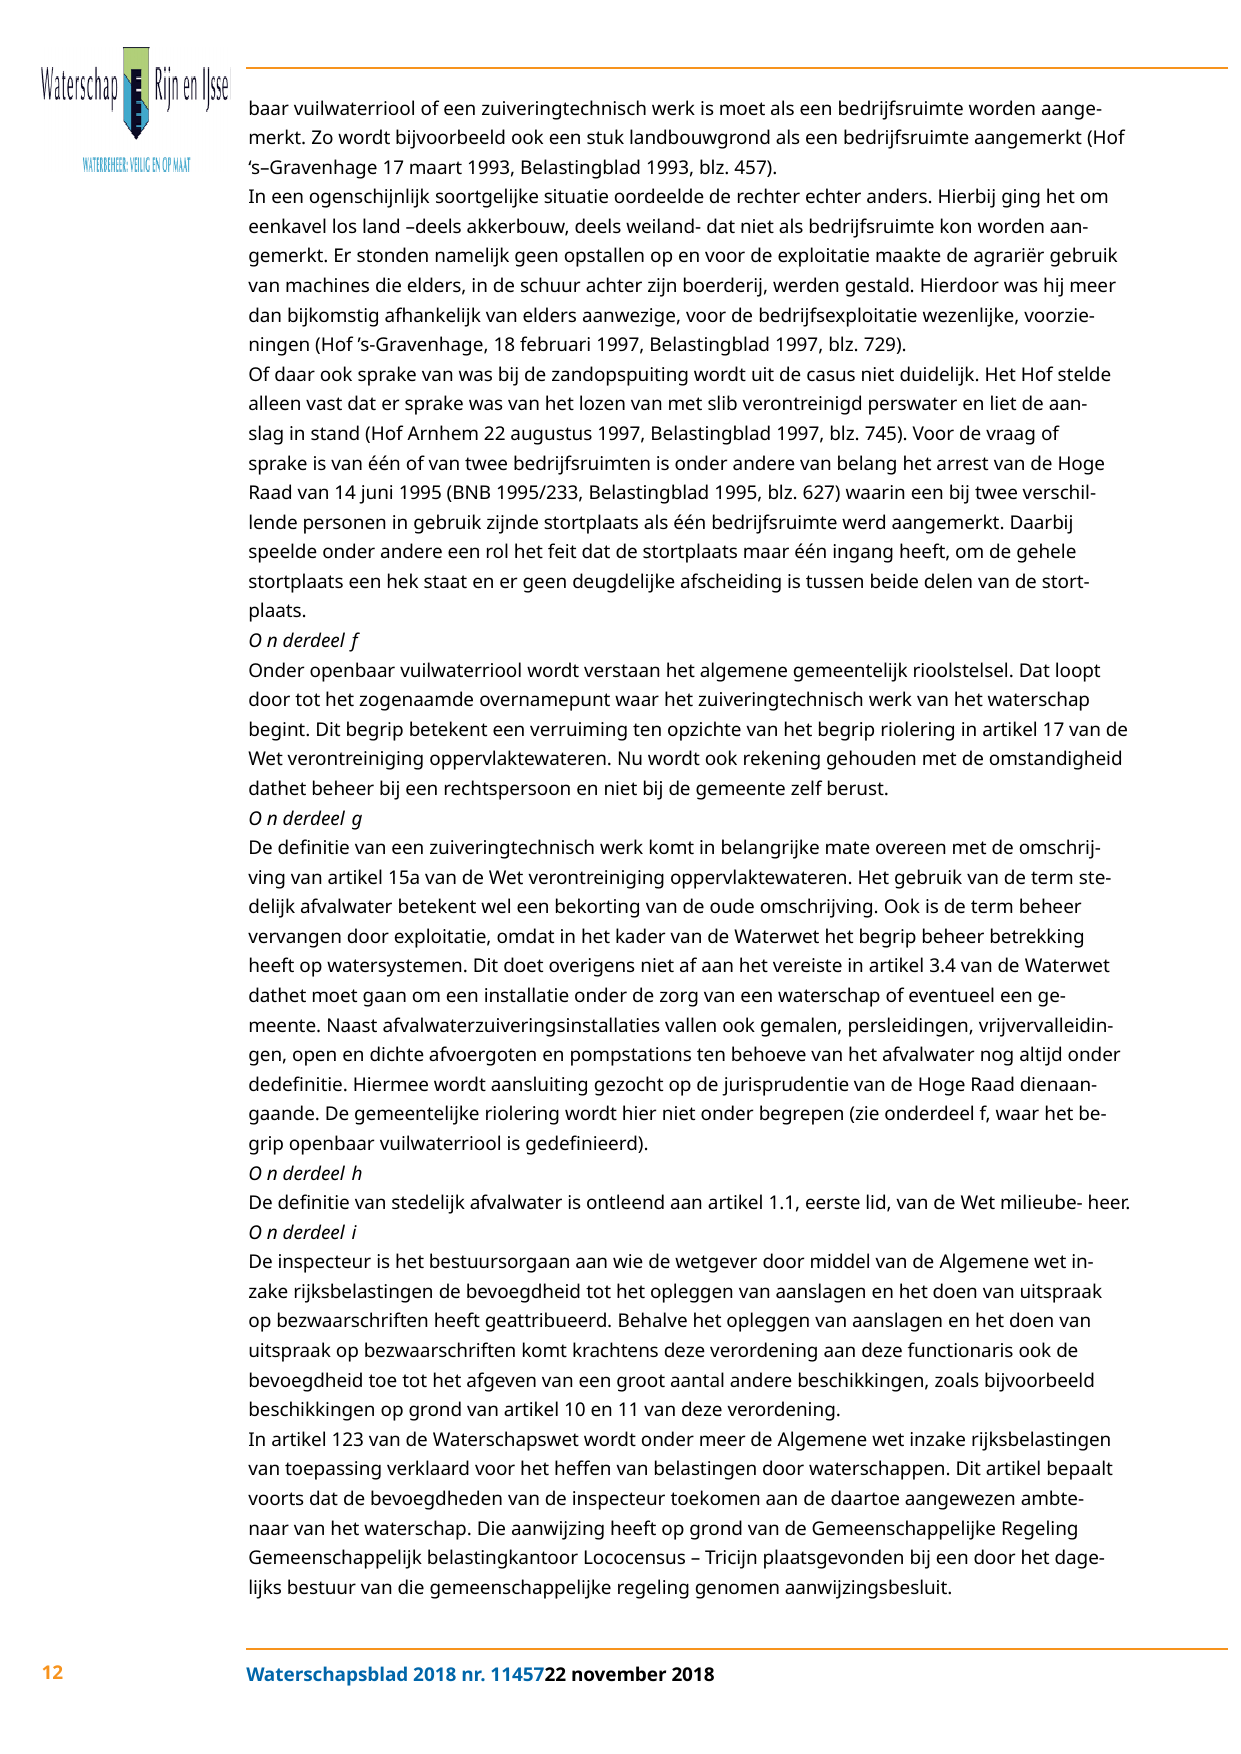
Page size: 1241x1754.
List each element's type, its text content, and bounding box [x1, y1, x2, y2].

text O n derdeel h [248, 1160, 1152, 1186]
text slag in stand (Hof Arnhem 22 augustus 1997, Belastingblad 1997, blz. 745). Voor de vraag of sprake is van één of van twee bedrijfsruimten is onder andere van belang het arrest van de Hoge Raad van 14 juni 1995 (BNB 1995/233, Belastingblad 1995, blz. 627) waarin een bij twee verschil- lende personen in gebruik zijnde stortplaats als één bedrijfsruimte werd aangemerkt. Daarbij speelde onder andere een rol het feit dat de stortplaats maar één ingang heeft, om de gehele stortplaats een hek staat en er geen deugdelijke afscheiding is tussen beide delen van de stort- plaats. [248, 420, 1152, 623]
text baar vuilwaterriool of een zuiveringtechnisch werk is moet als een bedrijfsruimte worden aange- merkt. Zo wordt bijvoorbeeld ook een stuk landbouwgrond als een bedrijfsruimte aangemerkt (Hof [248, 95, 1152, 150]
text In artikel 123 van de Waterschapswet wordt onder meer de Algemene wet inzake rijksbelastingen van toepassing verklaard voor het heffen van belastingen door waterschappen. Dit artikel bepaalt voorts dat de bevoegdheden van de inspecteur toekomen aan de daartoe aangewezen ambte- naar van het waterschap. Die aanwijzing heeft op grond van de Gemeenschappelijke Regeling Gemeenschappelijk belastingkantoor Lococensus – Tricijn plaatsgevonden bij een door het dage- lijks bestuur van die gemeenschappelijke regeling genomen aanwijzingsbesluit. [248, 1426, 1152, 1600]
picture [41, 47, 231, 172]
text De inspecteur is het bestuursorgaan aan wie de wetgever door middel van de Algemene wet in- zake rijksbelastingen de bevoegdheid tot het opleggen van aanslagen en het doen van uitspraak op bezwaarschriften heeft geattribueerd. Behalve het opleggen van aanslagen en het doen van uitspraak op bezwaarschriften komt krachtens deze verordening aan deze functionaris ook de bevoegdheid toe tot het afgeven van een groot aantal andere beschikkingen, zoals bijvoorbeeld beschikkingen op grond van artikel 10 en 11 van deze verordening. [248, 1248, 1152, 1422]
text Onder openbaar vuilwaterriool wordt verstaan het algemene gemeentelijk rioolstelsel. Dat loopt door tot het zogenaamde overnamepunt waar het zuiveringtechnisch werk van het waterschap begint. Dit begrip betekent een verruiming ten opzichte van het begrip riolering in artikel 17 van de Wet verontreiniging oppervlaktewateren. Nu wordt ook rekening gehouden met de omstandigheid dathet beheer bij een rechtspersoon en niet bij de gemeente zelf berust. [248, 657, 1152, 801]
text O n derdeel f [248, 627, 1152, 653]
text Of daar ook sprake van was bij de zandopspuiting wordt uit de casus niet duidelijk. Het Hof stelde alleen vast dat er sprake was van het lozen van met slib verontreinigd perswater en liet de aan- [248, 361, 1152, 416]
text O n derdeel i [248, 1219, 1152, 1245]
text De definitie van stedelijk afvalwater is ontleend aan artikel 1.1, eerste lid, van de Wet milieube- heer. [248, 1189, 1152, 1215]
text O n derdeel g [248, 805, 1152, 831]
text De definitie van een zuiveringtechnisch werk komt in belangrijke mate overeen met de omschrij- ving van artikel 15a van de Wet verontreiniging oppervlaktewateren. Het gebruik van de term ste- delijk afvalwater betekent wel een bekorting van de oude omschrijving. Ook is de term beheer vervangen door exploitatie, omdat in het kader van de Waterwet het begrip beheer betrekking heeft op watersystemen. Dit doet overigens niet af aan het vereiste in artikel 3.4 van de Waterwet dathet moet gaan om een installatie onder de zorg van een waterschap of eventueel een ge- meente. Naast afvalwaterzuiveringsinstallaties vallen ook gemalen, persleidingen, vrijvervalleidin- gen, open en dichte afvoergoten en pompstations ten behoeve van het afvalwater nog altijd onder dedefinitie. Hiermee wordt aansluiting gezocht op de jurisprudentie van de Hoge Raad dienaan- gaande. De gemeentelijke riolering wordt hier niet onder begrepen (zie onderdeel f, waar het be- grip openbaar vuilwaterriool is gedefinieerd). [248, 834, 1152, 1156]
text ‘s–Gravenhage 17 maart 1993, Belastingblad 1993, blz. 457). [248, 154, 1152, 180]
text In een ogenschijnlijk soortgelijke situatie oordeelde de rechter echter anders. Hierbij ging het om eenkavel los land –deels akkerbouw, deels weiland- dat niet als bedrijfsruimte kon worden aan- gemerkt. Er stonden namelijk geen opstallen op en voor de exploitatie maakte de agrariër gebruik van machines die elders, in de schuur achter zijn boerderij, werden gestald. Hierdoor was hij meer dan bijkomstig afhankelijk van elders aanwezige, voor de bedrijfsexploitatie wezenlijke, voorzie- ningen (Hof ’s-Gravenhage, 18 februari 1997, Belastingblad 1997, blz. 729). [248, 183, 1152, 357]
